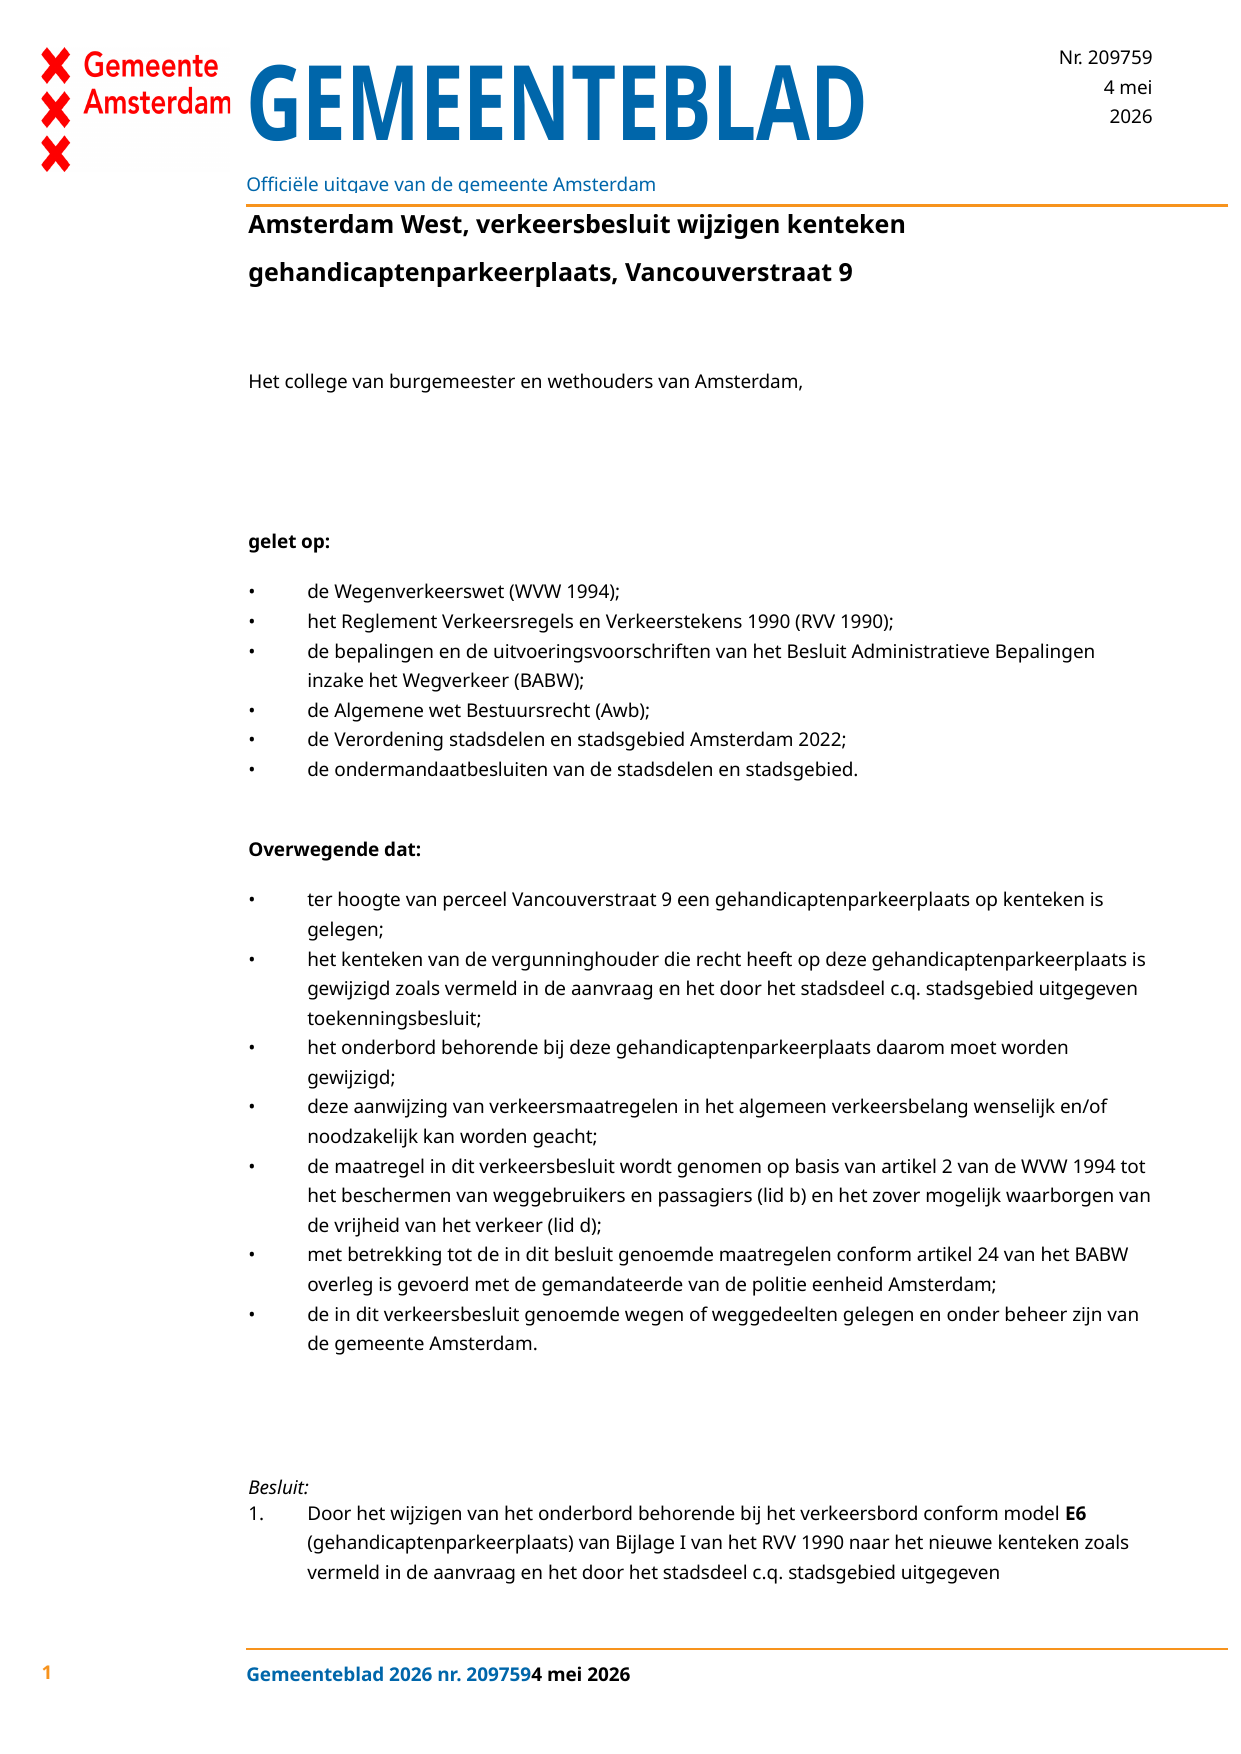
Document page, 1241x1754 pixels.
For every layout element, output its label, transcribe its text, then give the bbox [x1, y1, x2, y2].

text Amsterdam West, verkeersbesluit wijzigen kenteken gehandicaptenparkeerplaats, Vancouverstraat 9 [248, 207, 1152, 288]
list het onderbord behorende bij deze gehandicaptenparkeerplaats daarom moet worden gewijzigd; [248, 1034, 1152, 1090]
list de Algemene wet Bestuursrecht (Awb); [248, 697, 1152, 723]
list het kenteken van de vergunninghouder die recht heeft op deze gehandicaptenparkeerplaats is gewijzigd zoals vermeld in de aanvraag en het door het stadsdeel c.q. stadsgebied uitgegeven toekenningsbesluit; [248, 946, 1152, 1031]
list deze aanwijzing van verkeersmaatregelen in het algemeen verkeersbelang wenselijk en/of noodzakelijk kan worden geacht; [248, 1094, 1152, 1149]
list de Verordening stadsdelen en stadsgebied Amsterdam 2022; [248, 727, 1152, 752]
text gelet op: [248, 528, 1152, 554]
list de bepalingen en de uitvoeringsvoorschriften van het Besluit Administratieve Bepalingen inzake het Wegverkeer (BABW); [248, 638, 1152, 693]
list Door het wijzigen van het onderbord behorende bij het verkeersbord conform model E6 (gehandicaptenparkeerplaats) van Bijlage I van het RVV 1990 naar het nieuwe kenteken zoals vermeld in de aanvraag en het door het stadsdeel c.q. stadsgebied uitgegeven [248, 1500, 1152, 1585]
list de in dit verkeersbesluit genoemde wegen of weggedeelten gelegen en onder beheer zijn van de gemeente Amsterdam. [248, 1301, 1152, 1356]
list de Wegenverkeerswet (WVW 1994); [248, 579, 1152, 604]
text Besluit: [248, 1474, 1152, 1500]
list ter hoogte van perceel Vancouverstraat 9 een gehandicaptenparkeerplaats op kenteken is gelegen; [248, 887, 1152, 942]
text Overwegende dat: [248, 836, 1152, 862]
list het Reglement Verkeersregels en Verkeerstekens 1990 (RVV 1990); [248, 608, 1152, 634]
picture [41, 47, 231, 172]
list met betrekking tot de in dit besluit genoemde maatregelen conform artikel 24 van het BABW overleg is gevoerd met de gemandateerde van de politie eenheid Amsterdam; [248, 1242, 1152, 1297]
list de ondermandaatbesluiten van de stadsdelen en stadsgebied. [248, 756, 1152, 782]
list de maatregel in dit verkeersbesluit wordt genomen op basis van artikel 2 van de WVW 1994 tot het beschermen van weggebruikers en passagiers (lid b) en het zover mogelijk waarborgen van de vrijheid van het verkeer (lid d); [248, 1153, 1152, 1238]
text Het college van burgemeester en wethouders van Amsterdam, [248, 368, 1152, 394]
